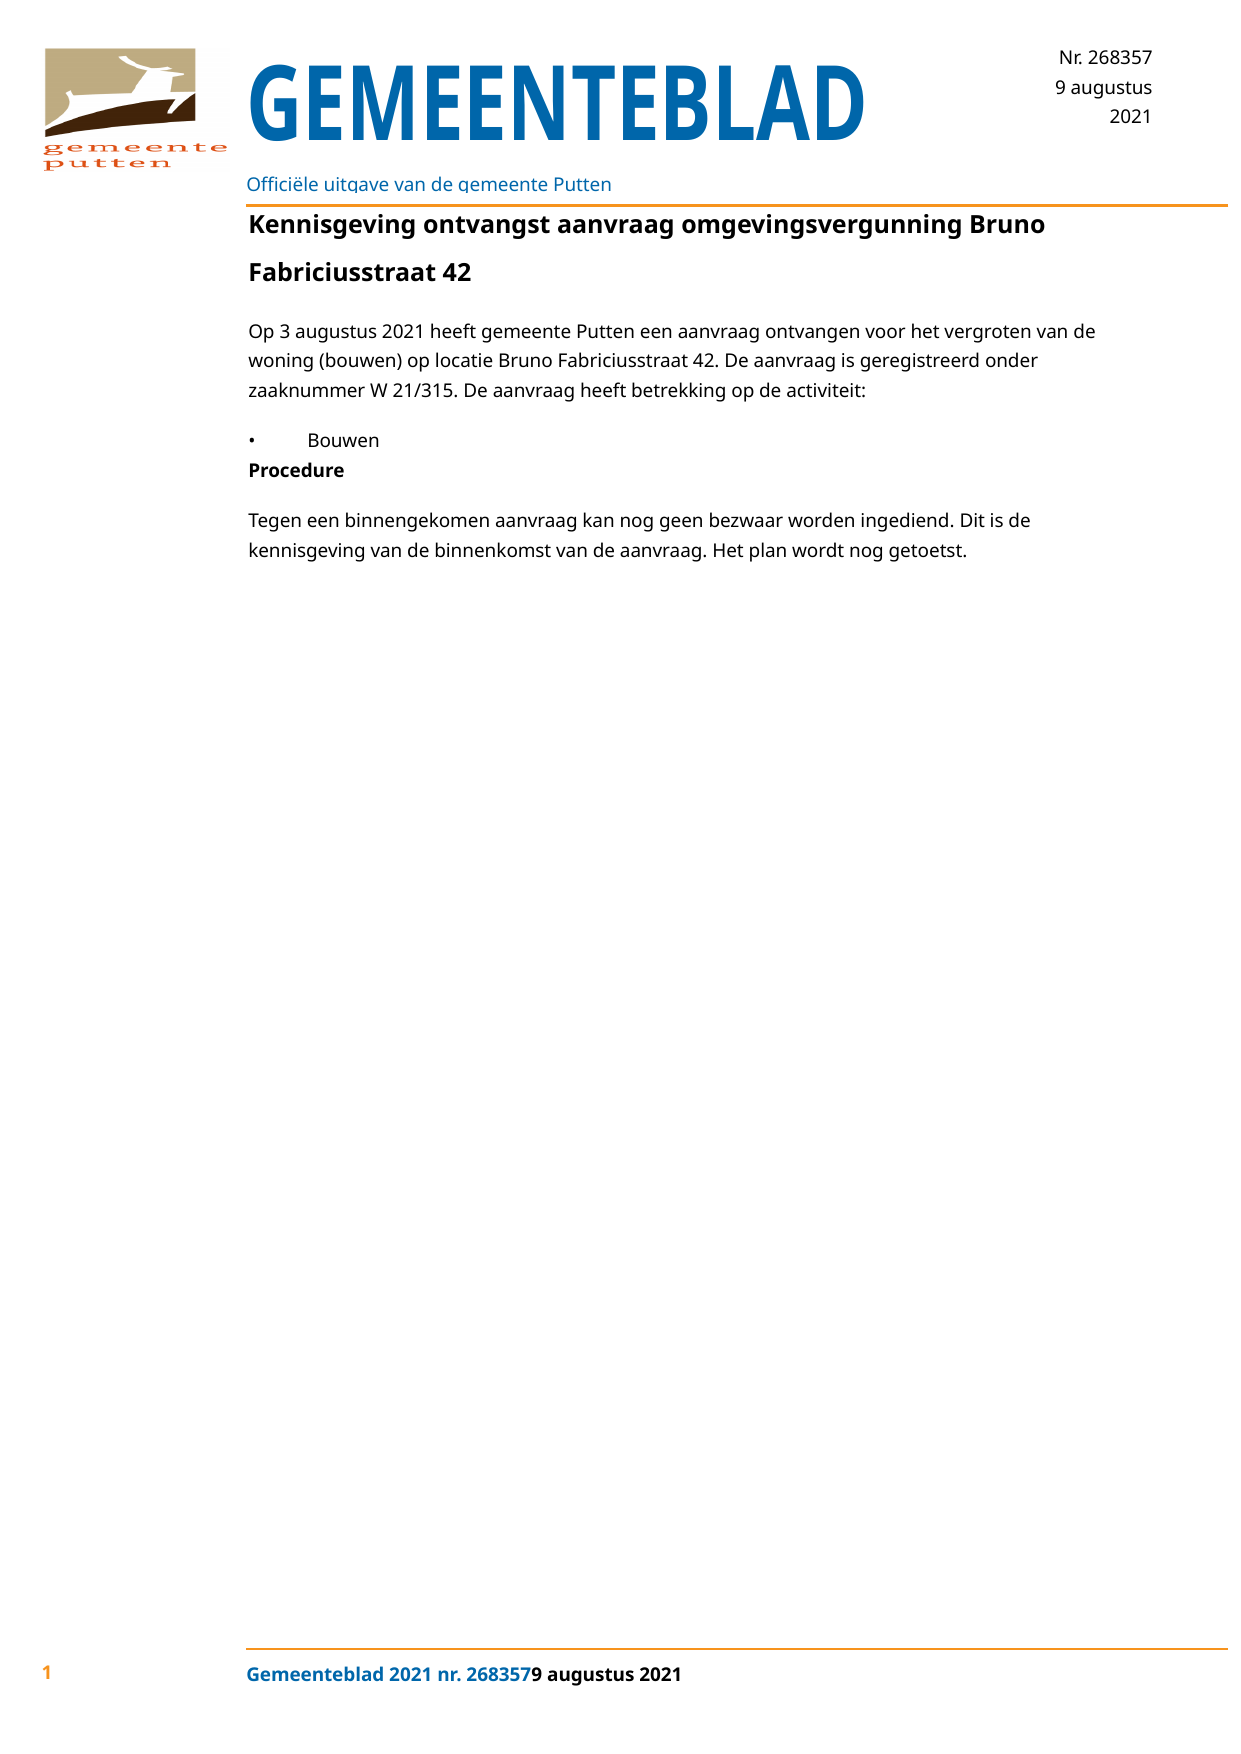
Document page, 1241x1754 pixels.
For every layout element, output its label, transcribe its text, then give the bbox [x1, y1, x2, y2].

text Tegen een binnengekomen aanvraag kan nog geen bezwaar worden ingediend. Dit is de kennisgeving van de binnenkomst van de aanvraag. Het plan wordt nog getoetst. [248, 507, 1152, 563]
text Procedure [248, 457, 1152, 483]
text Op 3 augustus 2021 heeft gemeente Putten een aanvraag ontvangen voor het vergroten van de woning (bouwen) op locatie Bruno Fabriciusstraat 42. De aanvraag is geregistreerd onder zaaknummer W 21/315. De aanvraag heeft betrekking op de activiteit: [248, 318, 1152, 403]
picture [41, 47, 231, 172]
list Bouwen [248, 427, 1152, 453]
text Kennisgeving ontvangst aanvraag omgevingsvergunning Bruno Fabriciusstraat 42 [248, 207, 1152, 288]
